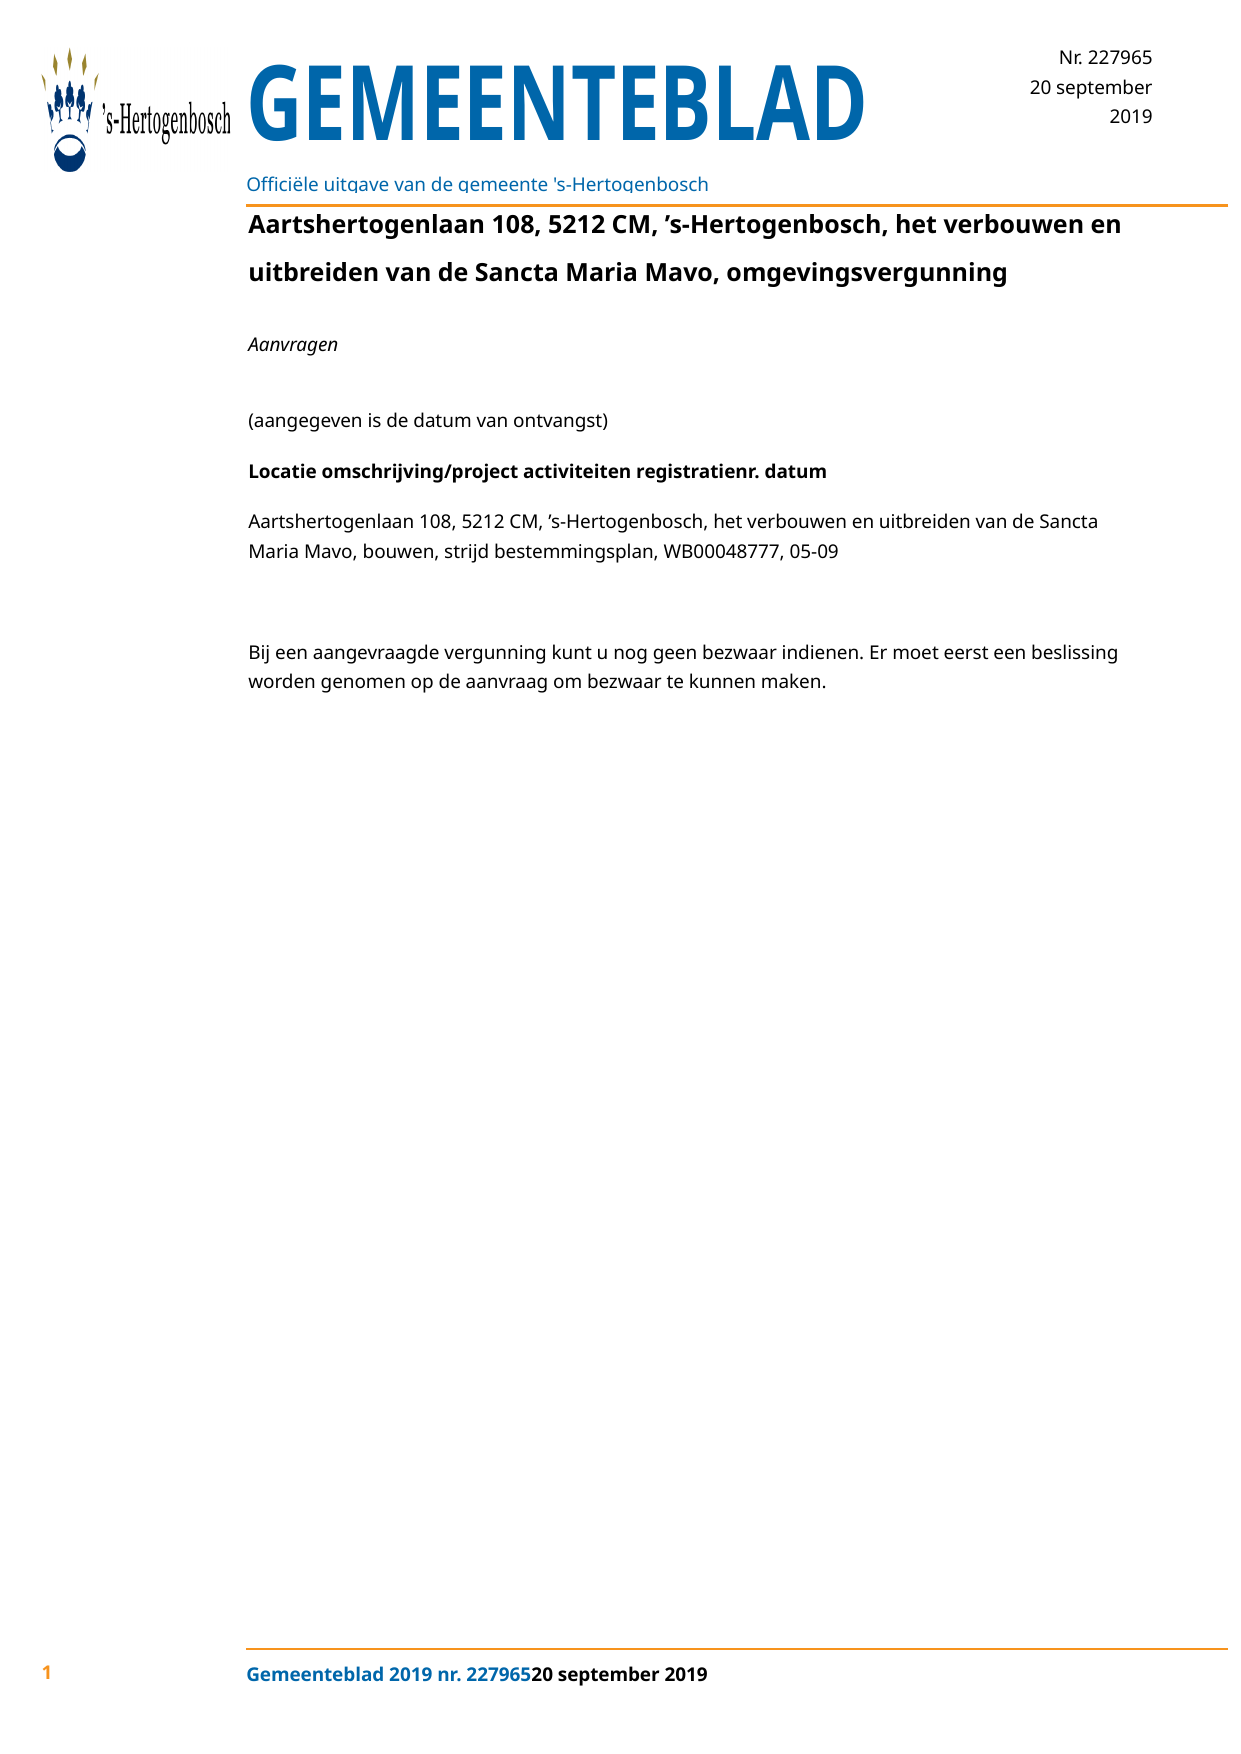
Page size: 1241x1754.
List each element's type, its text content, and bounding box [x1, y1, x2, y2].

picture [41, 47, 231, 172]
text Aartshertogenlaan 108, 5212 CM, ’s-Hertogenbosch, het verbouwen en uitbreiden van de Sancta Maria Mavo, omgevingsvergunning [248, 207, 1152, 288]
text Bij een aangevraagde vergunning kunt u nog geen bezwaar indienen. Er moet eerst een beslissing worden genomen op de aanvraag om bezwaar te kunnen maken. [248, 639, 1152, 694]
text Aartshertogenlaan 108, 5212 CM, ’s-Hertogenbosch, het verbouwen en uitbreiden van de Sancta Maria Mavo, bouwen, strijd bestemmingsplan, WB00048777, 05-09 [248, 508, 1152, 564]
text (aangegeven is de datum van ontvangst) [248, 408, 1152, 433]
text Aanvragen [248, 331, 1152, 357]
text Locatie omschrijving/project activiteiten registratienr. datum [248, 458, 1152, 484]
